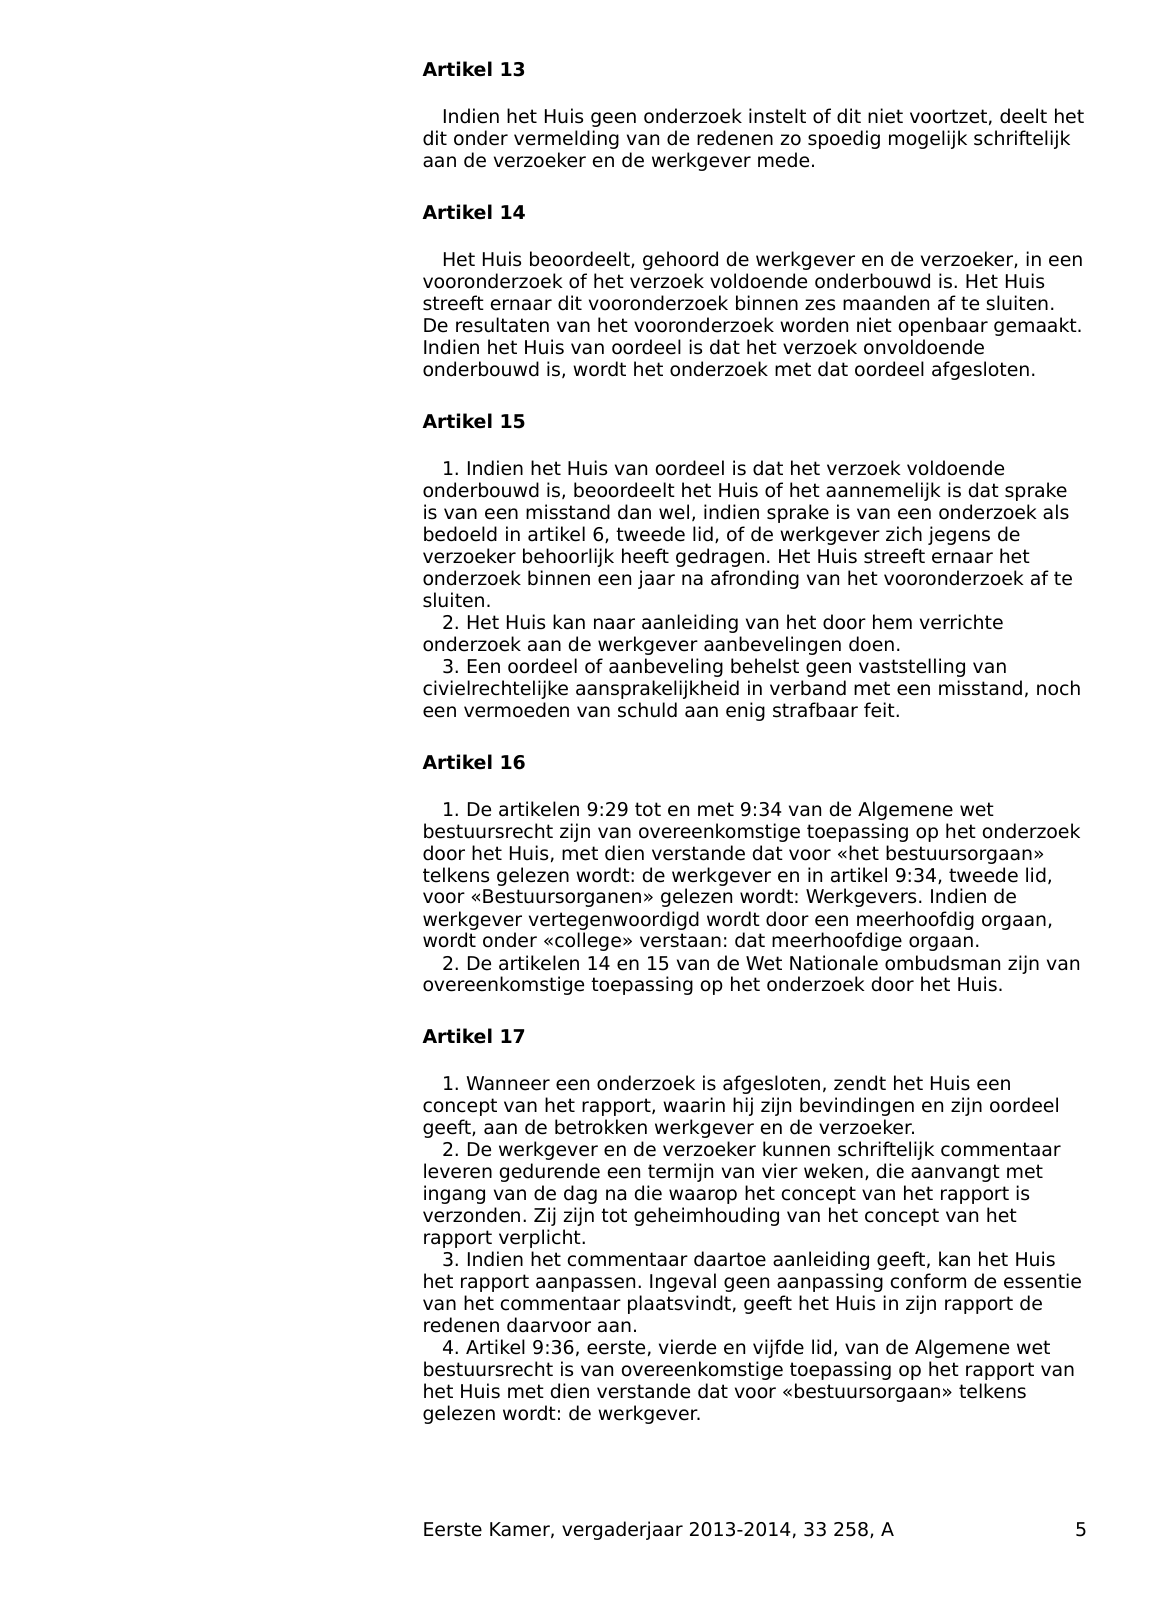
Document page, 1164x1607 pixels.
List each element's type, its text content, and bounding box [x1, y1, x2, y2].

text Indien het Huis geen onderzoek instelt of dit niet voortzet, deelt het dit onder vermelding van de redenen zo spoedig mogelijk schriftelijk aan de verzoeker en de werkgever mede. [422, 106, 1087, 172]
subtitle Artikel 14 [422, 202, 1087, 224]
subtitle Artikel 16 [422, 752, 1087, 773]
subtitle Artikel 15 [422, 411, 1087, 433]
text 2. Het Huis kan naar aanleiding van het door hem verrichte onderzoek aan de werkgever aanbevelingen doen. [422, 612, 1087, 656]
text 1. Indien het Huis van oordeel is dat het verzoek voldoende onderbouwd is, beoordeelt het Huis of het aannemelijk is dat sprake is van een misstand dan wel, indien sprake is van een onderzoek als bedoeld in artikel 6, tweede lid, of de werkgever zich jegens de verzoeker behoorlijk heeft gedragen. Het Huis streeft ernaar het onderzoek binnen een jaar na afronding van het vooronderzoek af te sluiten. [422, 458, 1087, 612]
subtitle Artikel 17 [422, 1026, 1087, 1048]
text 3. Een oordeel of aanbeveling behelst geen vaststelling van civielrechtelijke aansprakelijkheid in verband met een misstand, noch een vermoeden van schuld aan enig strafbaar feit. [422, 656, 1087, 722]
subtitle Artikel 13 [422, 59, 1087, 81]
text Het Huis beoordeelt, gehoord de werkgever en de verzoeker, in een vooronderzoek of het verzoek voldoende onderbouwd is. Het Huis streeft ernaar dit vooronderzoek binnen zes maanden af te sluiten. De resultaten van het vooronderzoek worden niet openbaar gemaakt. Indien het Huis van oordeel is dat het verzoek onvoldoende onderbouwd is, wordt het onderzoek met dat oordeel afgesloten. [422, 249, 1087, 381]
text 2. De werkgever en de verzoeker kunnen schriftelijk commentaar leveren gedurende een termijn van vier weken, die aanvangt met ingang van de dag na die waarop het concept van het rapport is verzonden. Zij zijn tot geheimhouding van het concept van het rapport verplicht. [422, 1139, 1087, 1249]
text 3. Indien het commentaar daartoe aanleiding geeft, kan het Huis het rapport aanpassen. Ingeval geen aanpassing conform de essentie van het commentaar plaatsvindt, geeft het Huis in zijn rapport de redenen daarvoor aan. [422, 1249, 1087, 1337]
text 1. Wanneer een onderzoek is afgesloten, zendt het Huis een concept van het rapport, waarin hij zijn bevindingen en zijn oordeel geeft, aan de betrokken werkgever en de verzoeker. [422, 1073, 1087, 1139]
text 4. Artikel 9:36, eerste, vierde en vijfde lid, van de Algemene wet bestuursrecht is van overeenkomstige toepassing op het rapport van het Huis met dien verstande dat voor «bestuursorgaan» telkens gelezen wordt: de werkgever. [422, 1337, 1087, 1425]
text 1. De artikelen 9:29 tot en met 9:34 van de Algemene wet bestuursrecht zijn van overeenkomstige toepassing op het onderzoek door het Huis, met dien verstande dat voor «het bestuursorgaan» telkens gelezen wordt: de werkgever en in artikel 9:34, tweede lid, voor «Bestuursorganen» gelezen wordt: Werkgevers. Indien de werkgever vertegenwoordigd wordt door een meerhoofdig orgaan, wordt onder «college» verstaan: dat meerhoofdige orgaan. [422, 798, 1087, 952]
text 2. De artikelen 14 en 15 van de Wet Nationale ombudsman zijn van overeenkomstige toepassing op het onderzoek door het Huis. [422, 952, 1087, 996]
